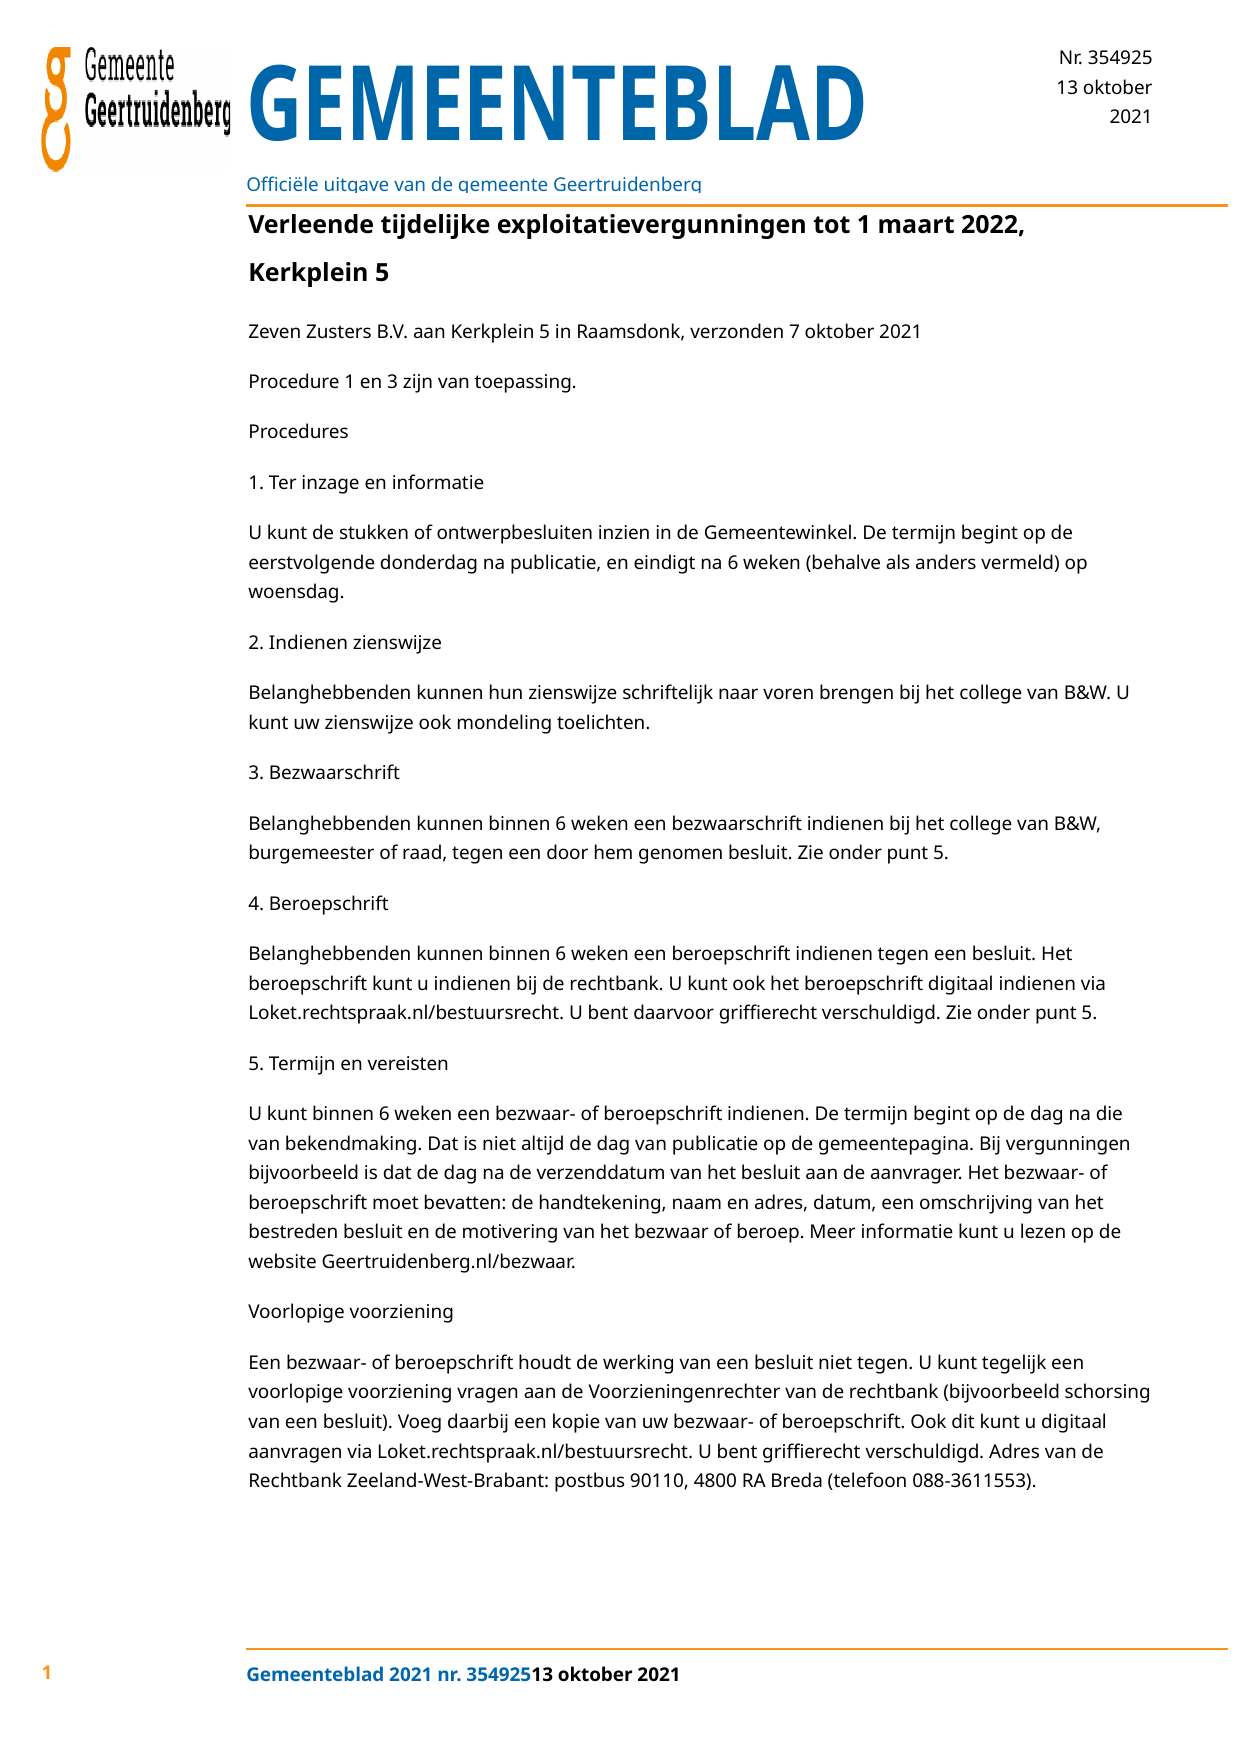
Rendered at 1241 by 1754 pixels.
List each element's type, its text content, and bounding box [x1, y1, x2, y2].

text Een bezwaar- of beroepschrift houdt de werking van een besluit niet tegen. U kunt tegelijk een voorlopige voorziening vragen aan de Voorzieningenrechter van de rechtbank (bijvoorbeeld schorsing van een besluit). Voeg daarbij een kopie van uw bezwaar- of beroepschrift. Ook dit kunt u digitaal aanvragen via Loket.rechtspraak.nl/bestuursrecht. U bent griffierecht verschuldigd. Adres van de Rechtbank Zeeland-West-Brabant: postbus 90110, 4800 RA Breda (telefoon 088-3611553). [248, 1349, 1152, 1493]
text 4. Beroepschrift [248, 890, 1152, 916]
text Zeven Zusters B.V. aan Kerkplein 5 in Raamsdonk, verzonden 7 oktober 2021 [248, 318, 1152, 344]
text Procedure 1 en 3 zijn van toepassing. [248, 368, 1152, 394]
text Belanghebbenden kunnen binnen 6 weken een bezwaarschrift indienen bij het college van B&W, burgemeester of raad, tegen een door hem genomen besluit. Zie onder punt 5. [248, 810, 1152, 865]
text Belanghebbenden kunnen binnen 6 weken een beroepschrift indienen tegen een besluit. Het beroepschrift kunt u indienen bij de rechtbank. U kunt ook het beroepschrift digitaal indienen via Loket.rechtspraak.nl/bestuursrecht. U bent daarvoor griffierecht verschuldigd. Zie onder punt 5. [248, 940, 1152, 1025]
text 2. Indienen zienswijze [248, 629, 1152, 655]
text 1. Ter inzage en informatie [248, 469, 1152, 495]
text U kunt binnen 6 weken een bezwaar- of beroepschrift indienen. De termijn begint op de dag na die van bekendmaking. Dat is niet altijd de dag van publicatie op de gemeentepagina. Bij vergunningen bijvoorbeeld is dat de dag na de verzenddatum van het besluit aan de aanvrager. Het bezwaar- of beroepschrift moet bevatten: de handtekening, naam en adres, datum, een omschrijving van het bestreden besluit en de motivering van het bezwaar of beroep. Meer informatie kunt u lezen op de website Geertruidenberg.nl/bezwaar. [248, 1100, 1152, 1274]
text U kunt de stukken of ontwerpbesluiten inzien in de Gemeentewinkel. De termijn begint op de eerstvolgende donderdag na publicatie, en eindigt na 6 weken (behalve als anders vermeld) op woensdag. [248, 519, 1152, 604]
text Procedures [248, 419, 1152, 444]
text 3. Bezwaarschrift [248, 759, 1152, 785]
picture [41, 47, 231, 172]
text Voorlopige voorziening [248, 1299, 1152, 1324]
text Belanghebbenden kunnen hun zienswijze schriftelijk naar voren brengen bij het college van B&W. U kunt uw zienswijze ook mondeling toelichten. [248, 679, 1152, 735]
text Verleende tijdelijke exploitatievergunningen tot 1 maart 2022, Kerkplein 5 [248, 207, 1152, 288]
text 5. Termijn en vereisten [248, 1050, 1152, 1076]
